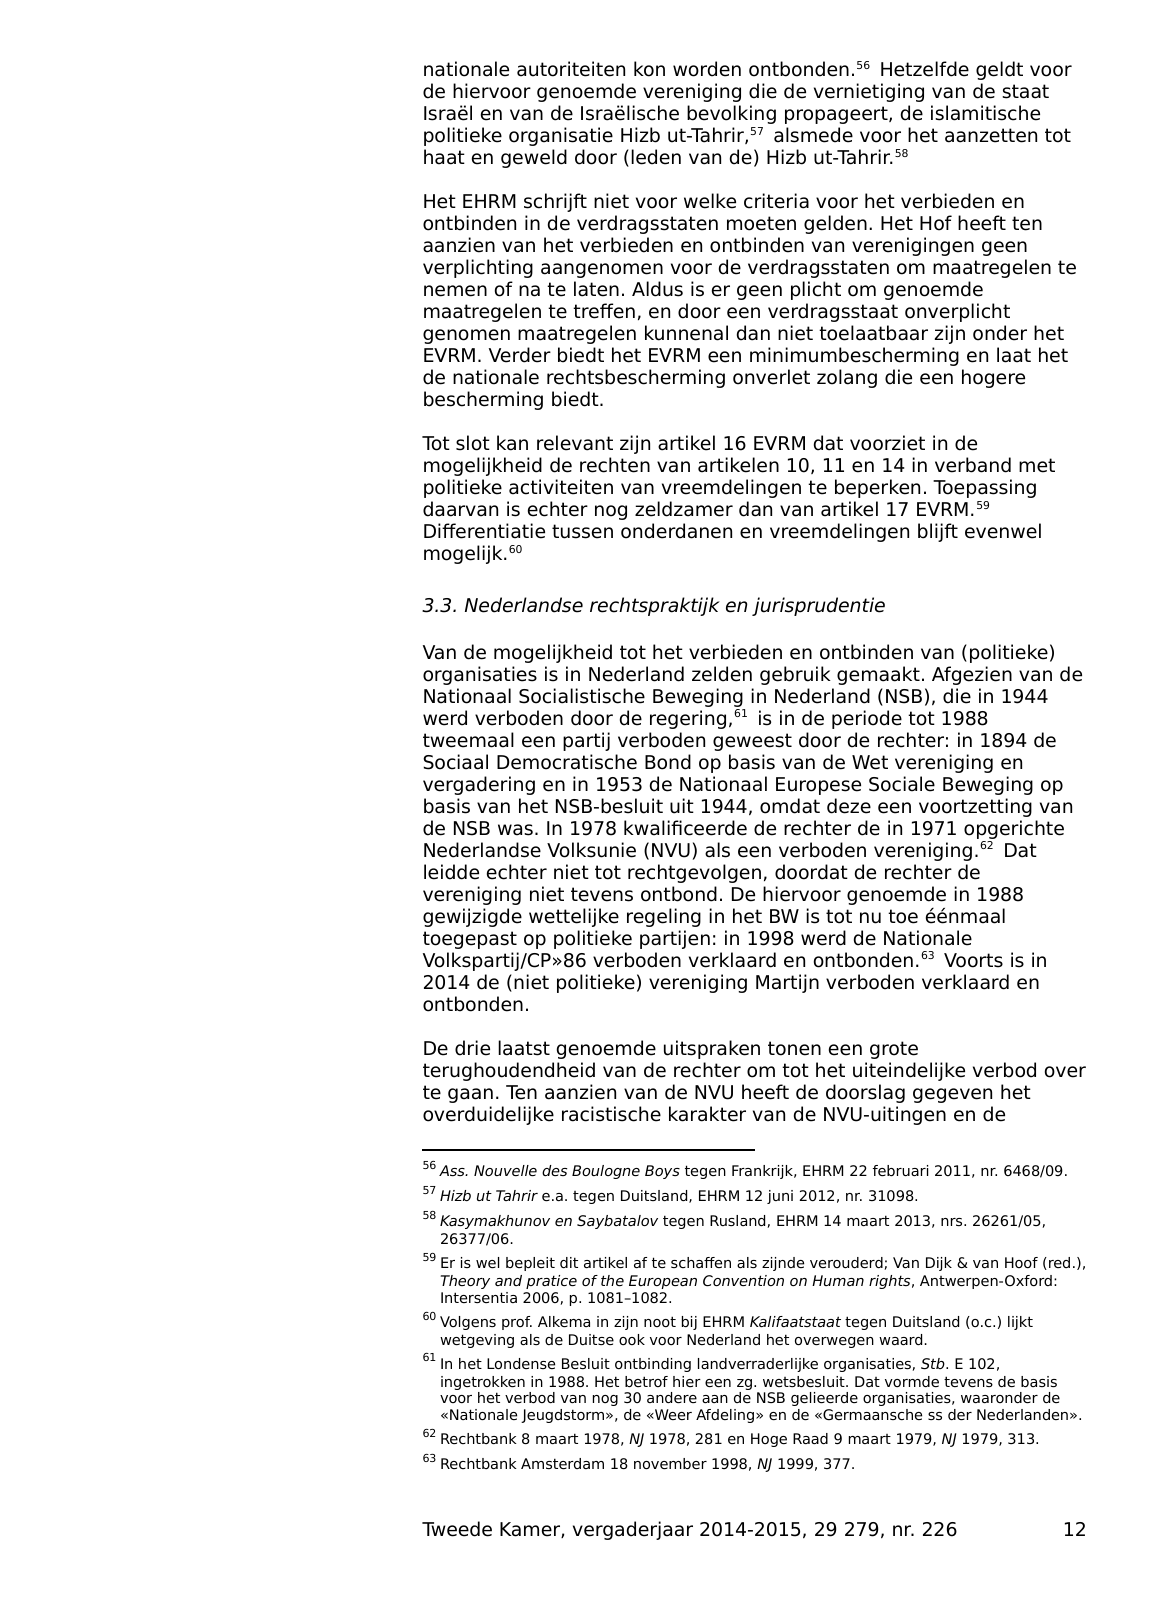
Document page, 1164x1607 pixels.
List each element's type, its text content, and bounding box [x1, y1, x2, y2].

text Volgens prof. Alkema in zijn noot bij EHRM Kalifaatstaat tegen Duitsland (o.c.) lijkt wetgeving als de Duitse ook voor Nederland het overwegen waard. [422, 1310, 1087, 1349]
text Tot slot kan relevant zijn artikel 16 EVRM dat voorziet in de mogelijkheid de rechten van artikelen 10, 11 en 14 in verband met politieke activiteiten van vreemdelingen te beperken. Toepassing daarvan is echter nog zeldzamer dan van artikel 17 EVRM. Differentiatie tussen onderdanen en vreemdelingen blijft evenwel mogelijk. [422, 433, 1087, 565]
text Kasymakhunov en Saybatalov tegen Rusland, EHRM 14 maart 2013, nrs. 26261/05, 26377/06. [422, 1209, 1087, 1248]
text De drie laatst genoemde uitspraken tonen een grote terughoudendheid van de rechter om tot het uiteindelijke verbod over te gaan. Ten aanzien van de NVU heeft de doorslag gegeven het overduidelijke racistische karakter van de NVU-uitingen en de [422, 1038, 1087, 1126]
text In het Londense Besluit ontbinding landverraderlijke organisaties, Stb. E 102, ingetrokken in 1988. Het betrof hier een zg. wetsbesluit. Dat vormde tevens de basis voor het verbod van nog 30 andere aan de NSB gelieerde organisaties, waaronder de «Nationale Jeugdstorm», de «Weer Afdeling» en de «Germaansche ss der Nederlanden». [422, 1352, 1087, 1424]
text nationale autoriteiten kon worden ontbonden. Hetzelfde geldt voor de hiervoor genoemde vereniging die de vernietiging van de staat Israël en van de Israëlische bevolking propageert, de islamitische politieke organisatie Hizb ut-Tahrir, alsmede voor het aanzetten tot haat en geweld door (leden van de) Hizb ut-Tahrir. [422, 59, 1087, 169]
text Rechtbank Amsterdam 18 november 1998, NJ 1999, 377. [422, 1452, 1087, 1474]
text Hizb ut Tahrir e.a. tegen Duitsland, EHRM 12 juni 2012, nr. 31098. [422, 1184, 1087, 1206]
text Van de mogelijkheid tot het verbieden en ontbinden van (politieke) organisaties is in Nederland zelden gebruik gemaakt. Afgezien van de Nationaal Socialistische Beweging in Nederland (NSB), die in 1944 werd verboden door de regering, is in de periode tot 1988 tweemaal een partij verboden geweest door de rechter: in 1894 de Sociaal Democratische Bond op basis van de Wet vereniging en vergadering en in 1953 de Nationaal Europese Sociale Beweging op basis van het NSB-besluit uit 1944, omdat deze een voortzetting van de NSB was. In 1978 kwalificeerde de rechter de in 1971 opgerichte Nederlandse Volksunie (NVU) als een verboden vereniging. Dat leidde echter niet tot rechtgevolgen, doordat de rechter de vereniging niet tevens ontbond. De hiervoor genoemde in 1988 gewijzigde wettelijke regeling in het BW is tot nu toe éénmaal toegepast op politieke partijen: in 1998 werd de Nationale Volkspartij/CP»86 verboden verklaard en ontbonden. Voorts is in 2014 de (niet politieke) vereniging Martijn verboden verklaard en ontbonden. [422, 642, 1087, 1016]
text Het EHRM schrijft niet voor welke criteria voor het verbieden en ontbinden in de verdragsstaten moeten gelden. Het Hof heeft ten aanzien van het verbieden en ontbinden van verenigingen geen verplichting aangenomen voor de verdragsstaten om maatregelen te nemen of na te laten. Aldus is er geen plicht om genoemde maatregelen te treffen, en door een verdragsstaat onverplicht genomen maatregelen kunnenal dan niet toelaatbaar zijn onder het EVRM. Verder biedt het EVRM een minimumbescherming en laat het de nationale rechtsbescherming onverlet zolang die een hogere bescherming biedt. [422, 191, 1087, 411]
subtitle 3.3. Nederlandse rechtspraktijk en jurisprudentie [422, 595, 1087, 617]
text Ass. Nouvelle des Boulogne Boys tegen Frankrijk, EHRM 22 februari 2011, nr. 6468/09. [422, 1159, 1087, 1181]
text Rechtbank 8 maart 1978, NJ 1978, 281 en Hoge Raad 9 maart 1979, NJ 1979, 313. [422, 1427, 1087, 1449]
text Er is wel bepleit dit artikel af te schaffen als zijnde verouderd; Van Dijk & van Hoof (red.), Theory and pratice of the European Convention on Human rights, Antwerpen-Oxford: Intersentia 2006, p. 1081–1082. [422, 1251, 1087, 1307]
